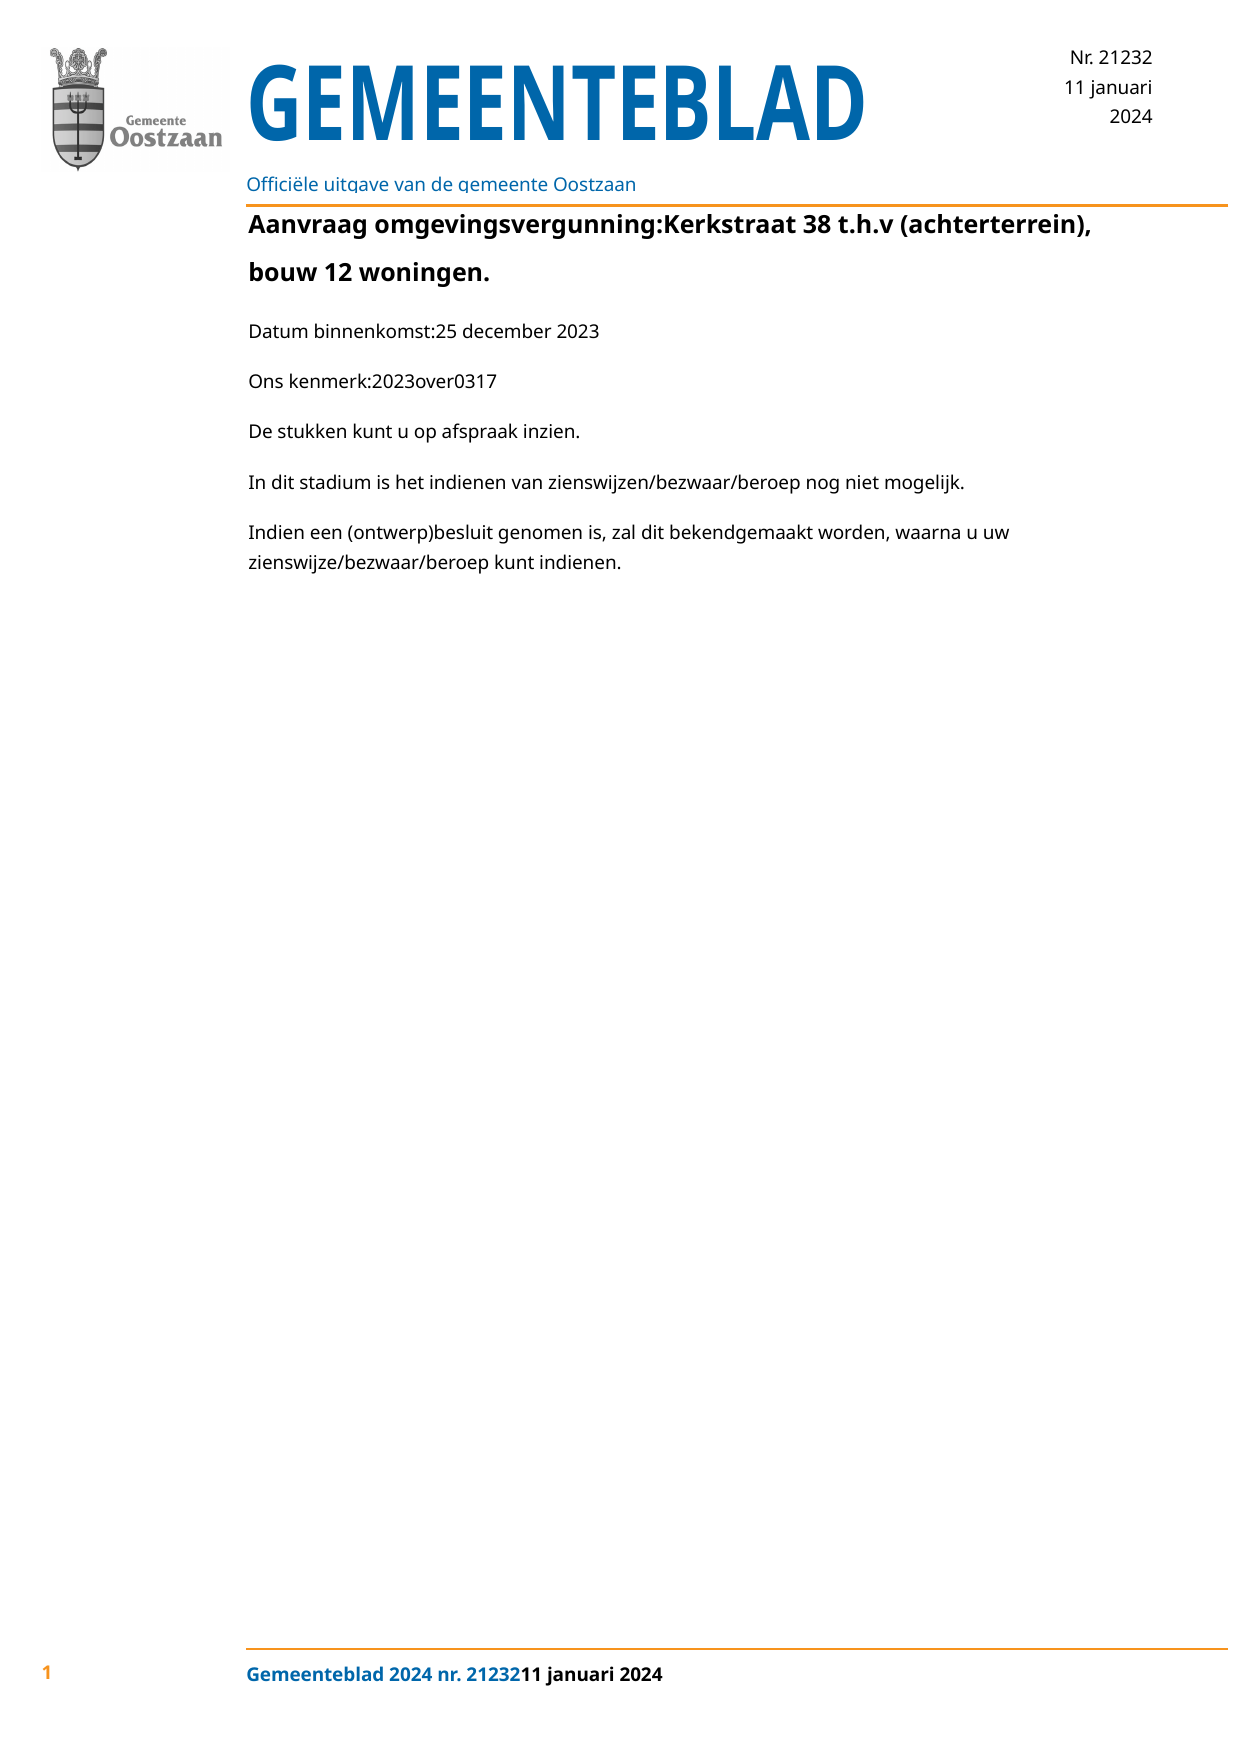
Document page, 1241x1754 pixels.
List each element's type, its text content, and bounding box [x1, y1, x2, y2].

text De stukken kunt u op afspraak inzien. [248, 419, 1152, 444]
text Aanvraag omgevingsvergunning:Kerkstraat 38 t.h.v (achterterrein), bouw 12 woningen. [248, 207, 1152, 288]
text Ons kenmerk:2023over0317 [248, 368, 1152, 394]
text Indien een (ontwerp)besluit genomen is, zal dit bekendgemaakt worden, waarna u uw zienswijze/bezwaar/beroep kunt indienen. [248, 519, 1152, 575]
text In dit stadium is het indienen van zienswijzen/bezwaar/beroep nog niet mogelijk. [248, 469, 1152, 495]
picture [41, 47, 231, 172]
text Datum binnenkomst:25 december 2023 [248, 318, 1152, 344]
